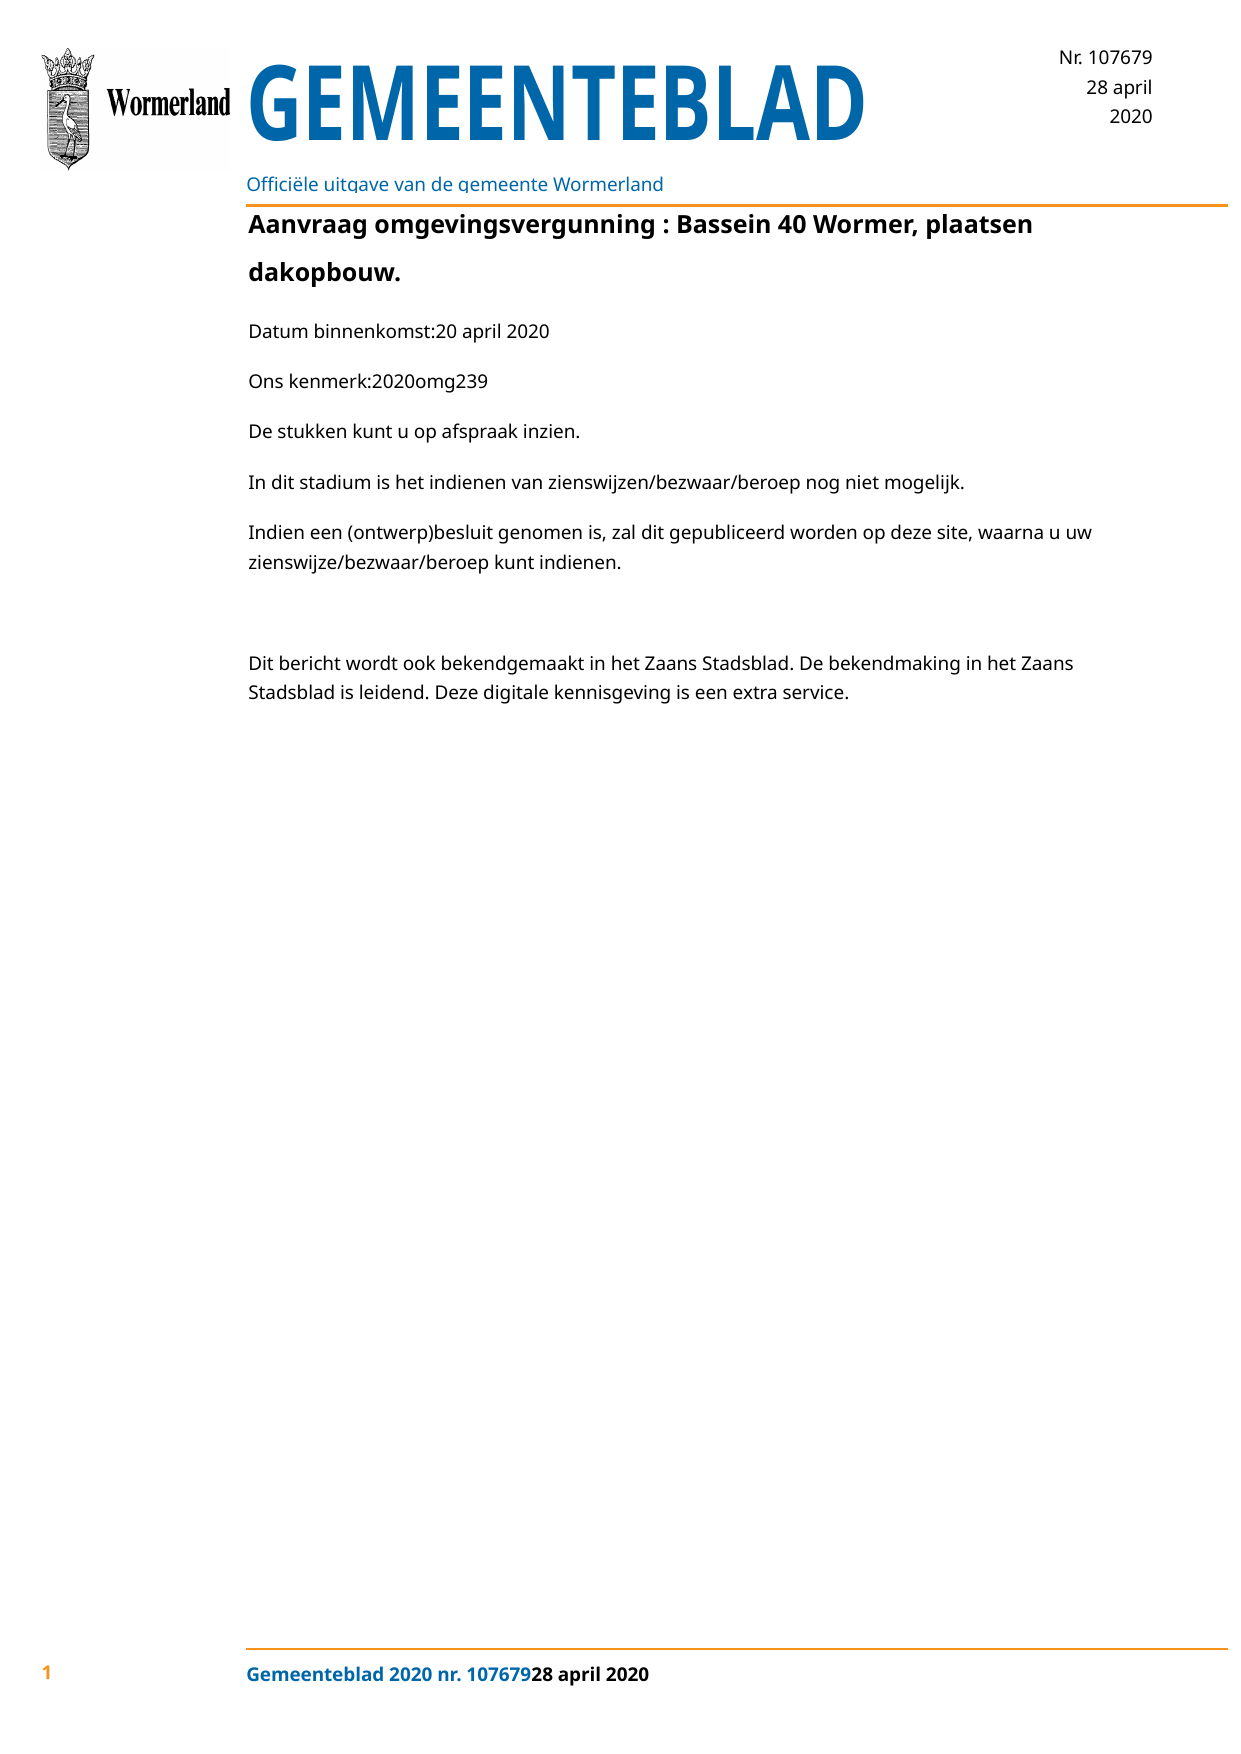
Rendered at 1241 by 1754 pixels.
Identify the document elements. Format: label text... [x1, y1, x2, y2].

text Indien een (ontwerp)besluit genomen is, zal dit gepubliceerd worden op deze site, waarna u uw zienswijze/bezwaar/beroep kunt indienen. [248, 519, 1152, 575]
text Ons kenmerk:2020omg239 [248, 368, 1152, 394]
text Aanvraag omgevingsvergunning : Bassein 40 Wormer, plaatsen dakopbouw. [248, 207, 1152, 288]
text De stukken kunt u op afspraak inzien. [248, 419, 1152, 444]
text Datum binnenkomst:20 april 2020 [248, 318, 1152, 344]
text Dit bericht wordt ook bekendgemaakt in het Zaans Stadsblad. De bekendmaking in het Zaans Stadsblad is leidend. Deze digitale kennisgeving is een extra service. [248, 650, 1152, 705]
picture [41, 47, 231, 172]
text In dit stadium is het indienen van zienswijzen/bezwaar/beroep nog niet mogelijk. [248, 469, 1152, 495]
